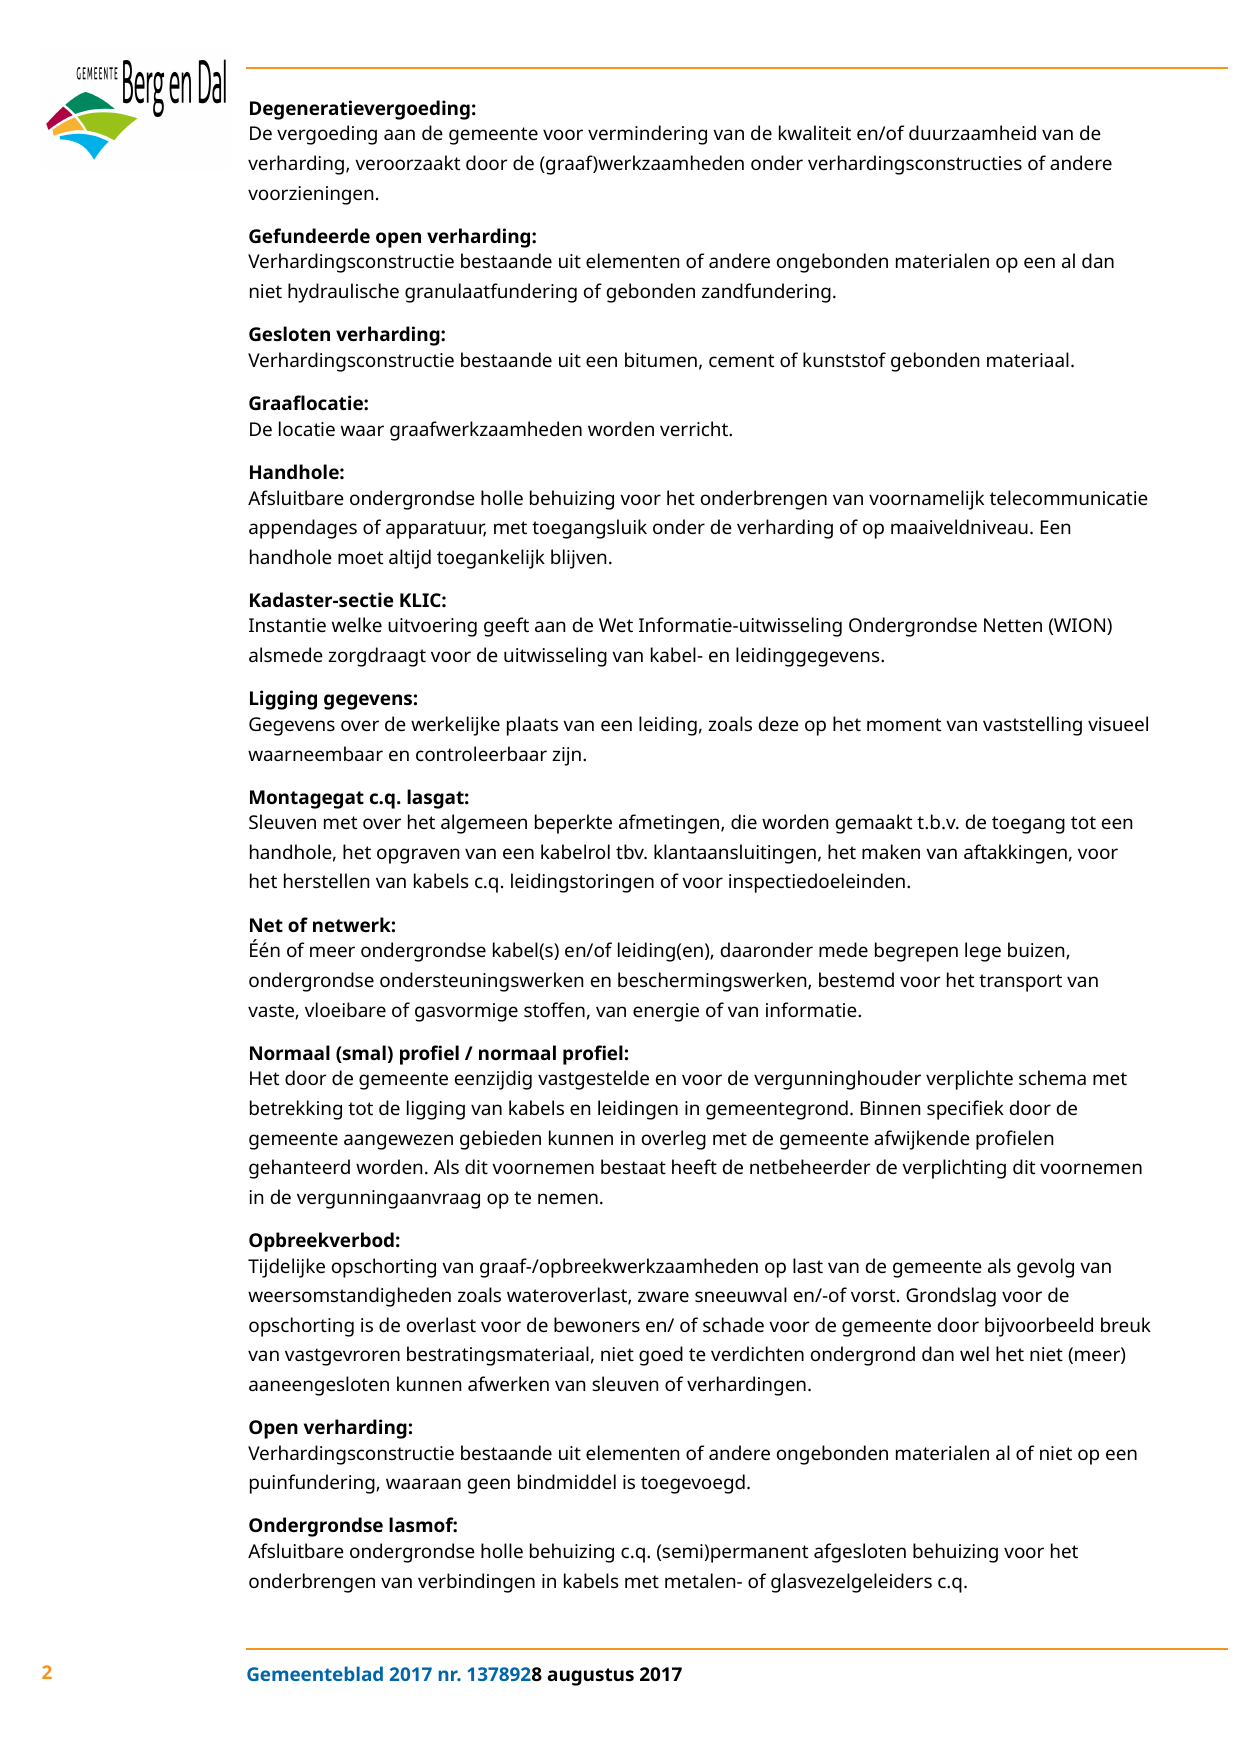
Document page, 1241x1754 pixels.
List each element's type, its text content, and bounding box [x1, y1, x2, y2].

text Gesloten verharding: [248, 321, 1152, 347]
text Ondergrondse lasmof: [248, 1513, 1152, 1538]
text Sleuven met over het algemeen beperkte afmetingen, die worden gemaakt t.b.v. de toegang tot een handhole, het opgraven van een kabelrol tbv. klantaansluitingen, het maken van aftakkingen, voor het herstellen van kabels c.q. leidingstoringen of voor inspectiedoeleinden. [248, 809, 1152, 894]
text Normaal (smal) profiel / normaal profiel: [248, 1040, 1152, 1066]
picture [41, 47, 231, 172]
text Ligging gegevens: [248, 685, 1152, 711]
text Kadaster-sectie KLIC: [248, 587, 1152, 613]
text Één of meer ondergrondse kabel(s) en/of leiding(en), daaronder mede begrepen lege buizen, ondergrondse ondersteuningswerken en beschermingswerken, bestemd voor het transport van vaste, vloeibare of gasvormige stoffen, van energie of van informatie. [248, 938, 1152, 1022]
text Gegevens over de werkelijke plaats van een leiding, zoals deze op het moment van vaststelling visueel waarneembaar en controleerbaar zijn. [248, 711, 1152, 766]
text De vergoeding aan de gemeente voor vermindering van de kwaliteit en/of duurzaamheid van de verharding, veroorzaakt door de (graaf)werkzaamheden onder verhardingsconstructies of andere voorzieningen. [248, 121, 1152, 205]
text Tijdelijke opschorting van graaf-/opbreekwerkzaamheden op last van de gemeente als gevolg van weersomstandigheden zoals wateroverlast, zware sneeuwval en/-of vorst. Grondslag voor de opschorting is de overlast voor de bewoners en/ of schade voor de gemeente door bijvoorbeeld breuk van vastgevroren bestratingsmateriaal, niet goed te verdichten ondergrond dan wel het niet (meer) aaneengesloten kunnen afwerken van sleuven of verhardingen. [248, 1253, 1152, 1397]
text Opbreekverbod: [248, 1227, 1152, 1253]
text Montagegat c.q. lasgat: [248, 784, 1152, 809]
text Gefundeerde open verharding: [248, 223, 1152, 248]
text Instantie welke uitvoering geeft aan de Wet Informatie-uitwisseling Ondergrondse Netten (WION) alsmede zorgdraagt voor de uitwisseling van kabel- en leidinggegevens. [248, 613, 1152, 668]
text Afsluitbare ondergrondse holle behuizing voor het onderbrengen van voornamelijk telecommunicatie appendages of apparatuur, met toegangsluik onder de verharding of op maaiveldniveau. Een handhole moet altijd toegankelijk blijven. [248, 485, 1152, 569]
text Open verharding: [248, 1414, 1152, 1440]
text Verhardingsconstructie bestaande uit een bitumen, cement of kunststof gebonden materiaal. [248, 347, 1152, 373]
text Verhardingsconstructie bestaande uit elementen of andere ongebonden materialen op een al dan niet hydraulische granulaatfundering of gebonden zandfundering. [248, 248, 1152, 304]
text Het door de gemeente eenzijdig vastgestelde en voor de vergunninghouder verplichte schema met betrekking tot de ligging van kabels en leidingen in gemeentegrond. Binnen specifiek door de gemeente aangewezen gebieden kunnen in overleg met de gemeente afwijkende profielen gehanteerd worden. Als dit voornemen bestaat heeft de netbeheerder de verplichting dit voornemen in de vergunningaanvraag op te nemen. [248, 1066, 1152, 1210]
text De locatie waar graafwerkzaamheden worden verricht. [248, 416, 1152, 442]
text Verhardingsconstructie bestaande uit elementen of andere ongebonden materialen al of niet op een puinfundering, waaraan geen bindmiddel is toegevoegd. [248, 1440, 1152, 1495]
text Net of netwerk: [248, 912, 1152, 938]
text Degeneratievergoeding: [248, 95, 1152, 121]
text Handhole: [248, 459, 1152, 485]
text Afsluitbare ondergrondse holle behuizing c.q. (semi)permanent afgesloten behuizing voor het onderbrengen van verbindingen in kabels met metalen- of glasvezelgeleiders c.q. [248, 1538, 1152, 1594]
text Graaflocatie: [248, 390, 1152, 416]
